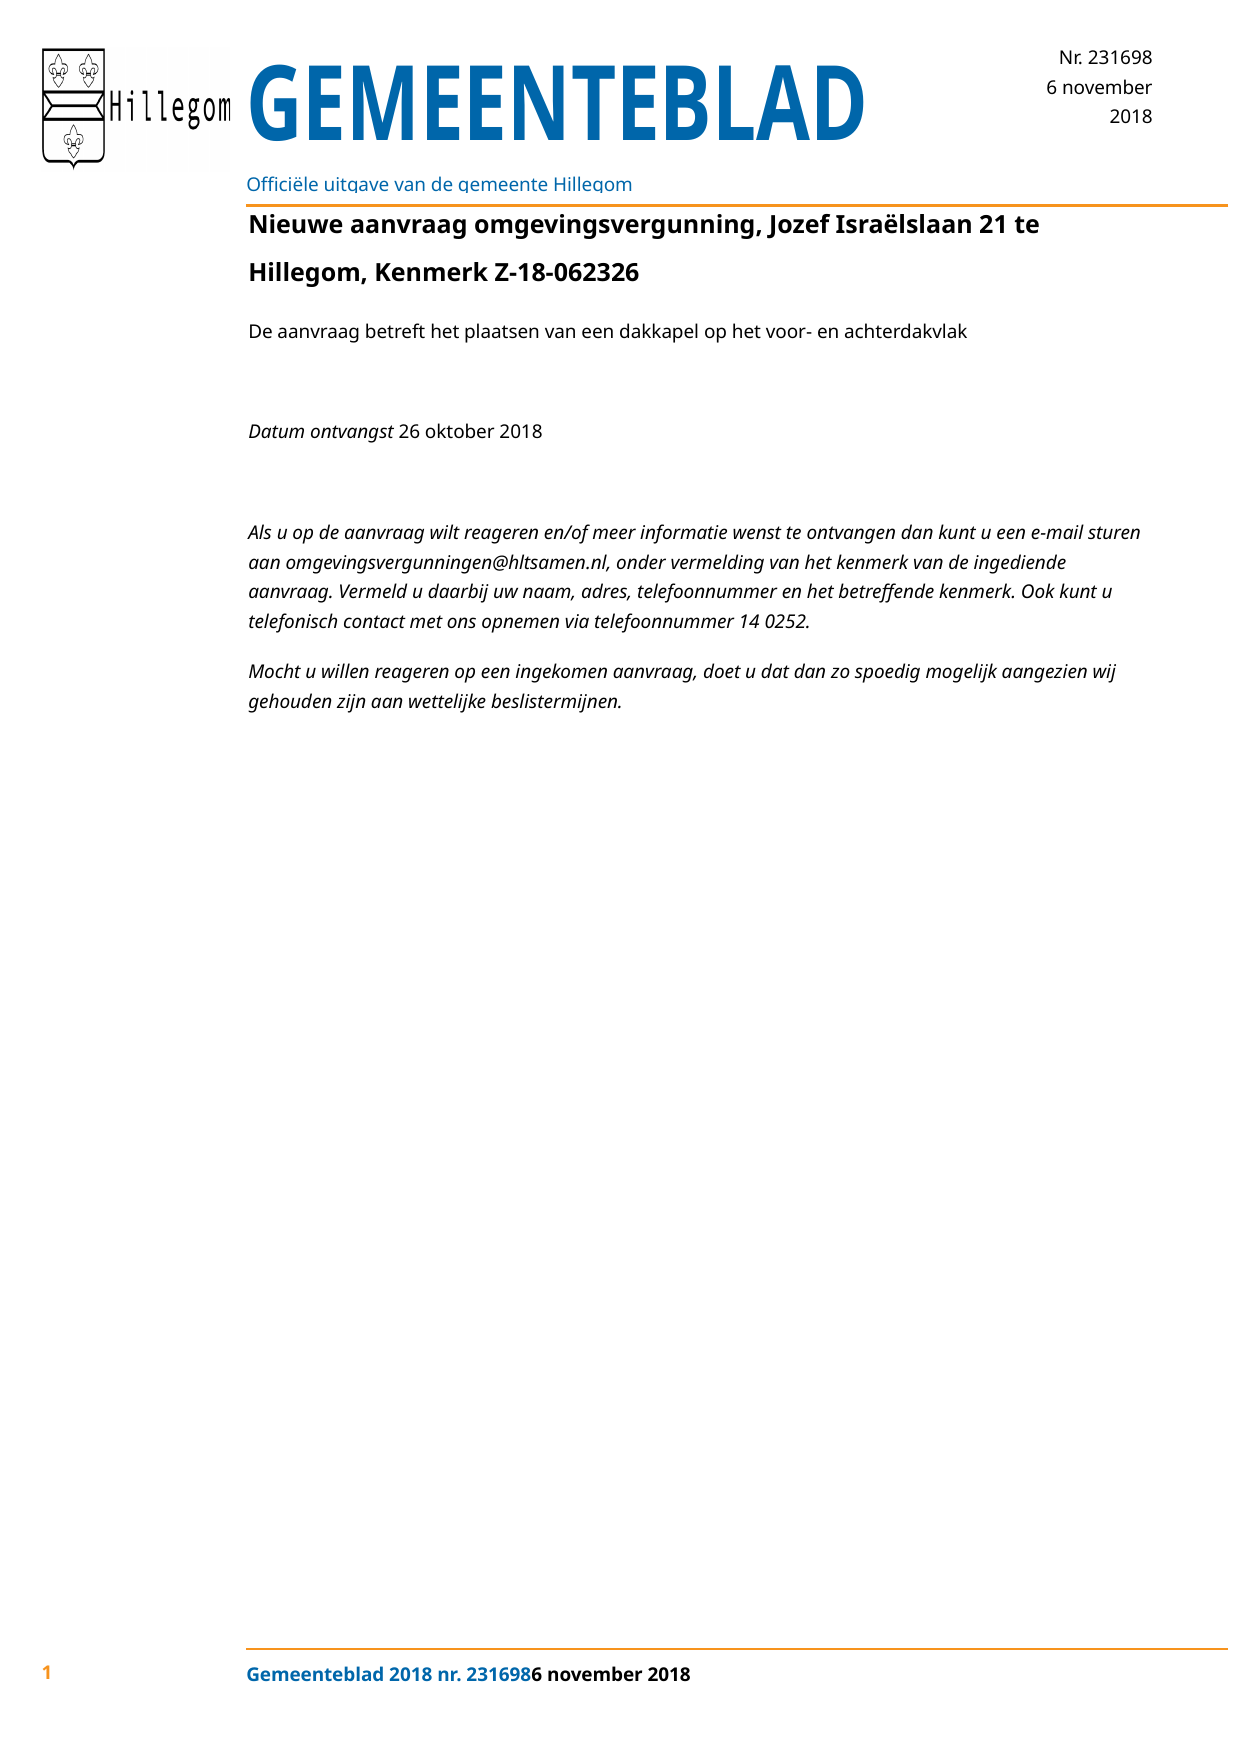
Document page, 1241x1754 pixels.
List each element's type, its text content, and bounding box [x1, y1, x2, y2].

text Nieuwe aanvraag omgevingsvergunning, Jozef Israëlslaan 21 te Hillegom, Kenmerk Z-18-062326 [248, 207, 1152, 288]
text Datum ontvangst 26 oktober 2018 [248, 419, 1152, 444]
text Als u op de aanvraag wilt reageren en/of meer informatie wenst te ontvangen dan kunt u een e-mail sturen aan omgevingsvergunningen@hltsamen.nl, onder vermelding van het kenmerk van de ingediende aanvraag. Vermeld u daarbij uw naam, adres, telefoonnummer en het betreffende kenmerk. Ook kunt u telefonisch contact met ons opnemen via telefoonnummer 14 0252. [248, 519, 1152, 634]
text Mocht u willen reageren op een ingekomen aanvraag, doet u dat dan zo spoedig mogelijk aangezien wij gehouden zijn aan wettelijke beslistermijnen. [248, 659, 1152, 714]
text De aanvraag betreft het plaatsen van een dakkapel op het voor- en achterdakvlak [248, 318, 1152, 344]
picture [41, 47, 231, 172]
